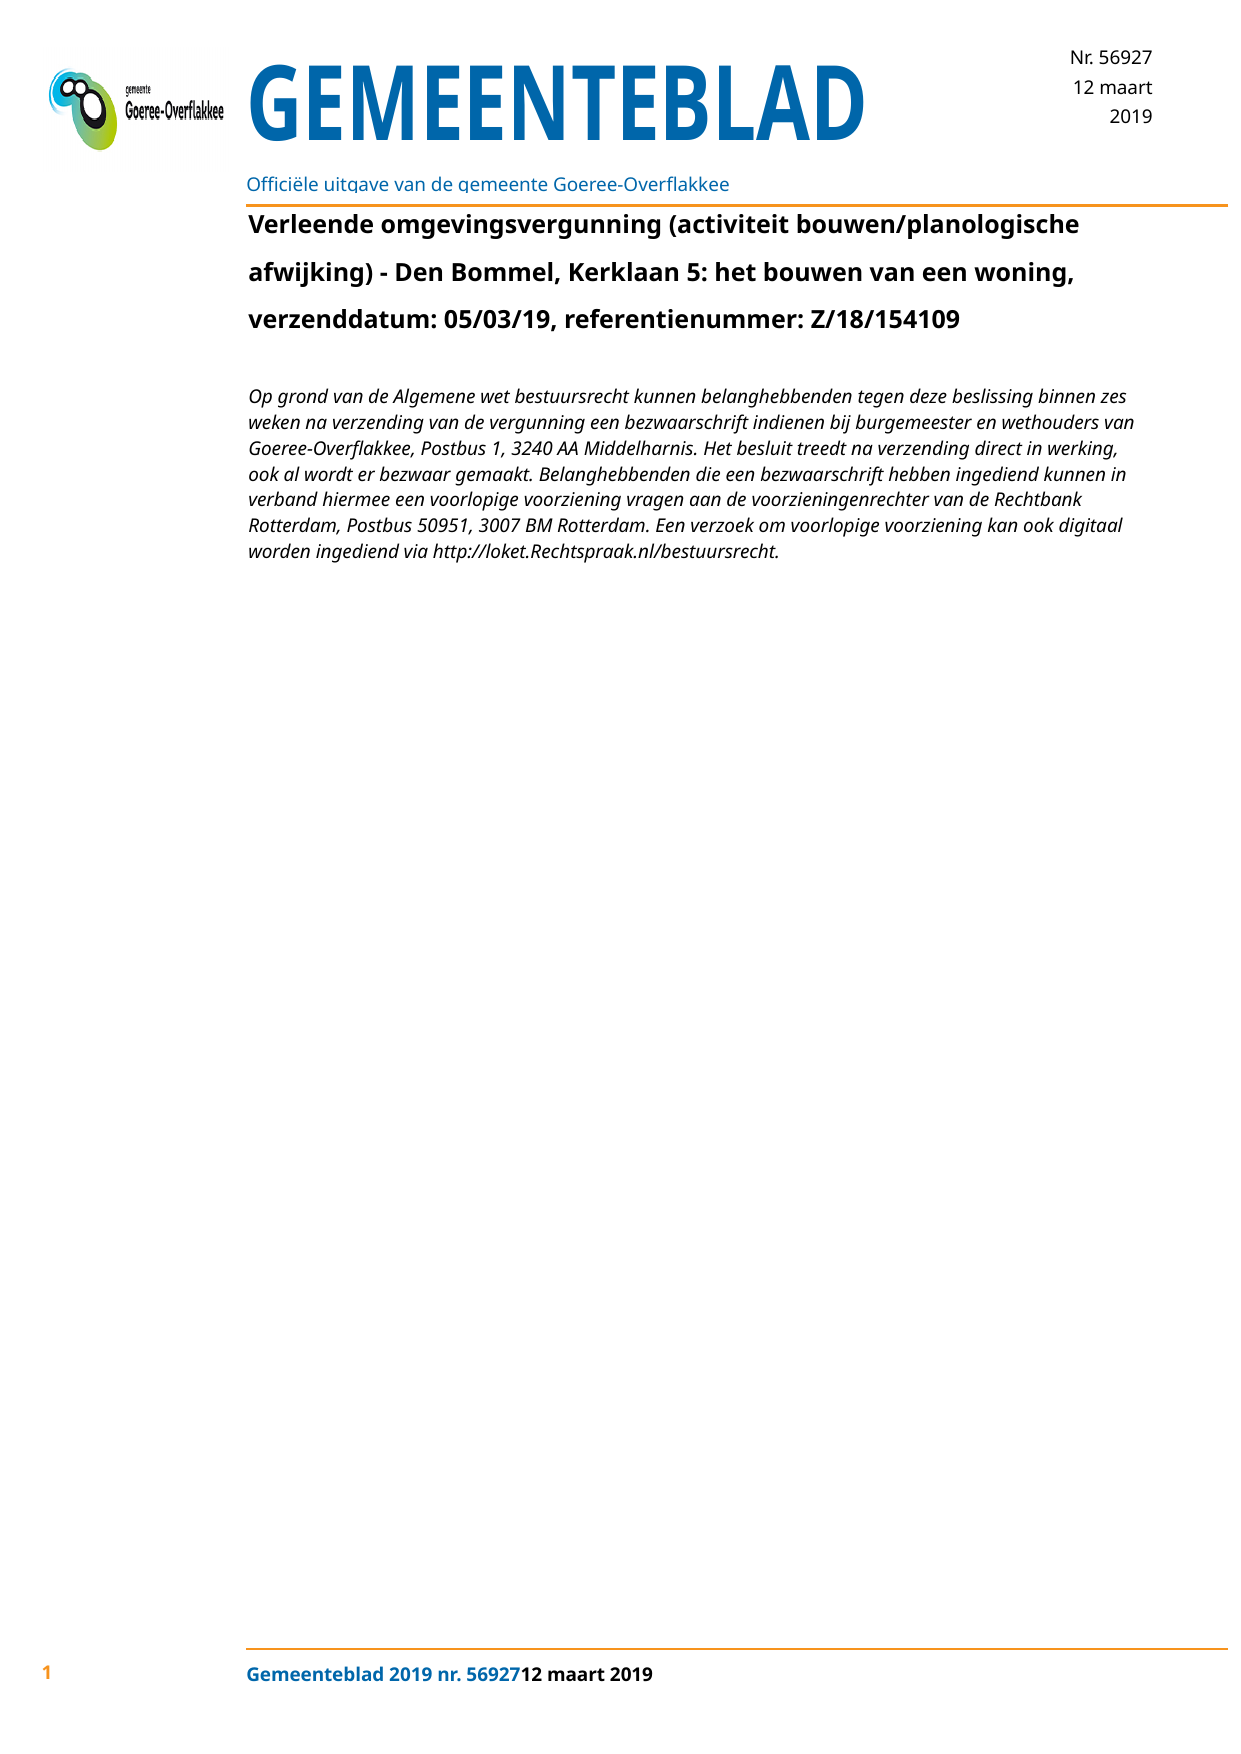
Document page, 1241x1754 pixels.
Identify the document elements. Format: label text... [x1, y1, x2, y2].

text Op grond van de Algemene wet bestuursrecht kunnen belanghebbenden tegen deze beslissing binnen zes weken na verzending van de vergunning een bezwaarschrift indienen bij burgemeester en wethouders van Goeree-Overflakkee, Postbus 1, 3240 AA Middelharnis. Het besluit treedt na verzending direct in werking, ook al wordt er bezwaar gemaakt. Belanghebbenden die een bezwaarschrift hebben ingediend kunnen in verband hiermee een voorlopige voorziening vragen aan de voorzieningenrechter van de Rechtbank Rotterdam, Postbus 50951, 3007 BM Rotterdam. Een verzoek om voorlopige voorziening kan ook digitaal worden ingediend via http://loket.Rechtspraak.nl/bestuursrecht. [248, 384, 1152, 564]
text Verleende omgevingsvergunning (activiteit bouwen/planologische afwijking) - Den Bommel, Kerklaan 5: het bouwen van een woning, verzenddatum: 05/03/19, referentienummer: Z/18/154109 [248, 207, 1152, 336]
picture [41, 47, 231, 172]
